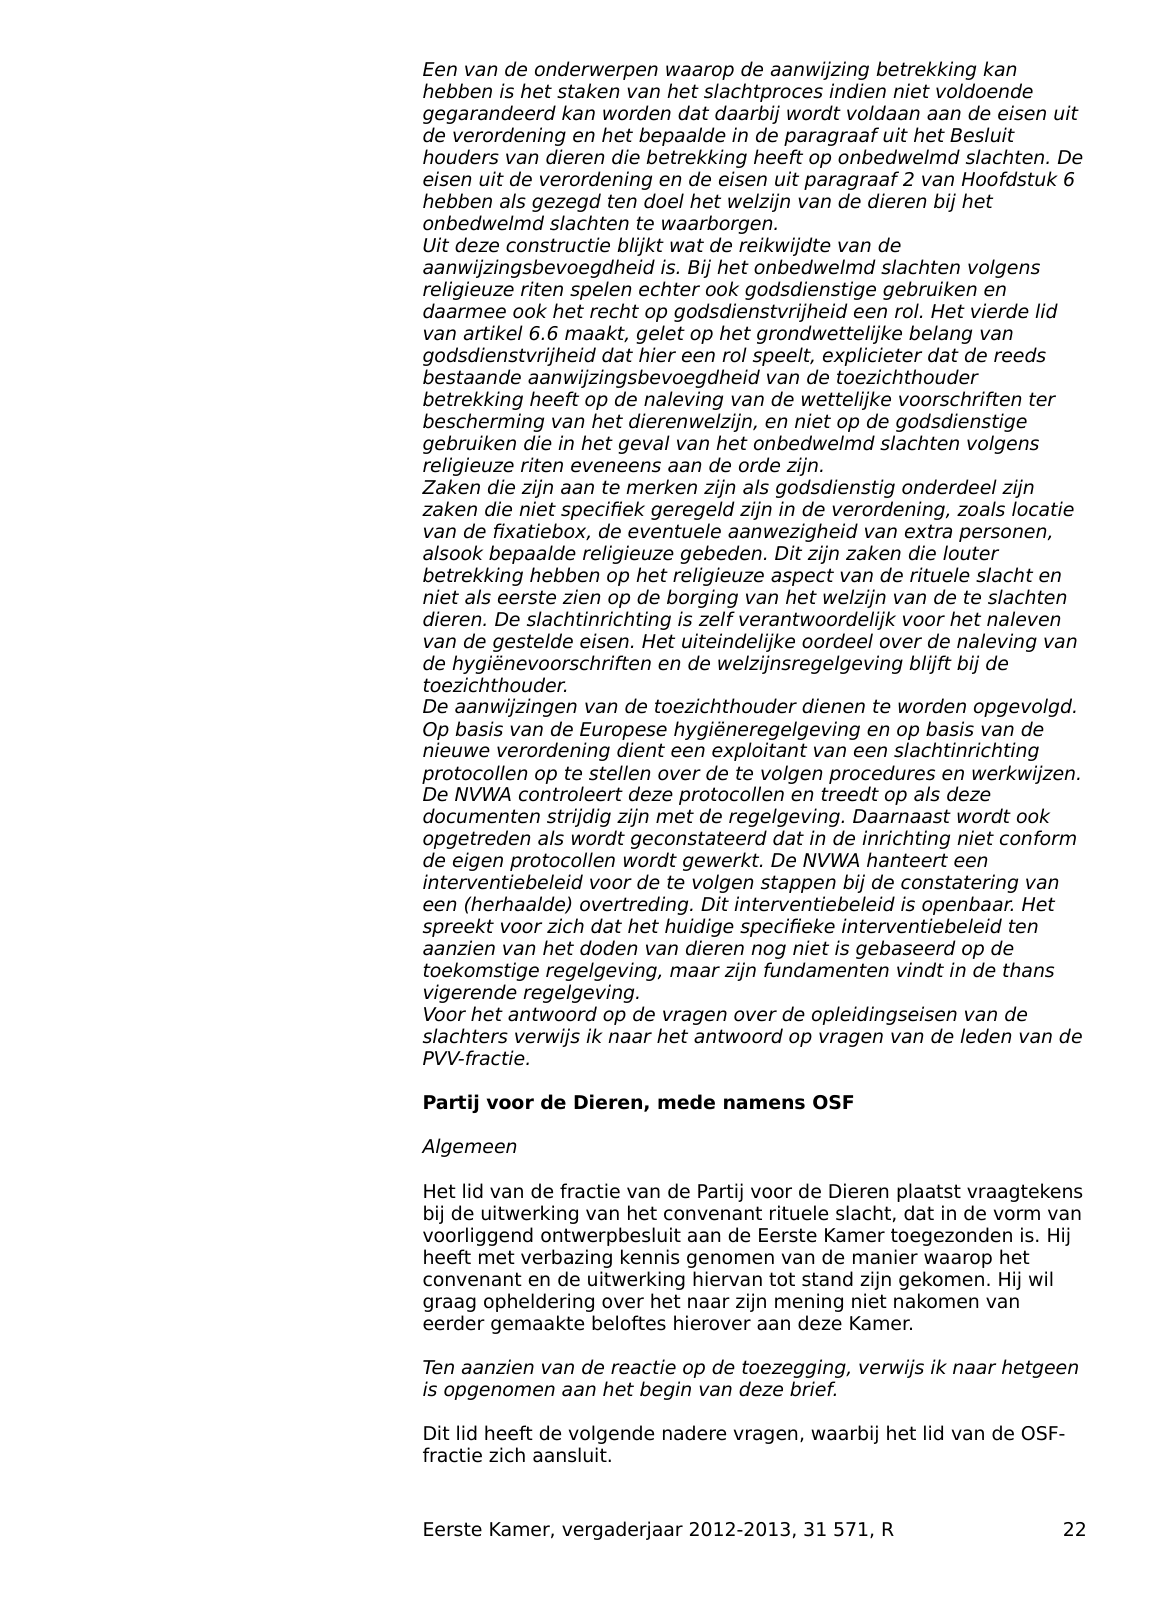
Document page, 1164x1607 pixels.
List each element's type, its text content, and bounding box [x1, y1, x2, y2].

text Voor het antwoord op de vragen over de opleidingseisen van de slachters verwijs ik naar het antwoord op vragen van de leden van de PVV-fractie. [422, 1004, 1087, 1070]
text Een van de onderwerpen waarop de aanwijzing betrekking kan hebben is het staken van het slachtproces indien niet voldoende gegarandeerd kan worden dat daarbij wordt voldaan aan de eisen uit de verordening en het bepaalde in de paragraaf uit het Besluit houders van dieren die betrekking heeft op onbedwelmd slachten. De eisen uit de verordening en de eisen uit paragraaf 2 van Hoofdstuk 6 hebben als gezegd ten doel het welzijn van de dieren bij het onbedwelmd slachten te waarborgen. [422, 59, 1087, 235]
text Zaken die zijn aan te merken zijn als godsdienstig onderdeel zijn zaken die niet specifiek geregeld zijn in de verordening, zoals locatie van de fixatiebox, de eventuele aanwezigheid van extra personen, alsook bepaalde religieuze gebeden. Dit zijn zaken die louter betrekking hebben op het religieuze aspect van de rituele slacht en niet als eerste zien op de borging van het welzijn van de te slachten dieren. De slachtinrichting is zelf verantwoordelijk voor het naleven van de gestelde eisen. Het uiteindelijke oordeel over de naleving van de hygiënevoorschriften en de welzijnsregelgeving blijft bij de toezichthouder. [422, 477, 1087, 696]
text Het lid van de fractie van de Partij voor de Dieren plaatst vraagtekens bij de uitwerking van het convenant rituele slacht, dat in de vorm van voorliggend ontwerpbesluit aan de Eerste Kamer toegezonden is. Hij heeft met verbazing kennis genomen van de manier waarop het convenant en de uitwerking hiervan tot stand zijn gekomen. Hij wil graag opheldering over het naar zijn mening niet nakomen van eerder gemaakte beloftes hierover aan deze Kamer. [422, 1181, 1087, 1334]
text Ten aanzien van de reactie op de toezegging, verwijs ik naar hetgeen is opgenomen aan het begin van deze brief. [422, 1357, 1087, 1401]
text Dit lid heeft de volgende nadere vragen, waarbij het lid van de OSF-fractie zich aansluit. [422, 1423, 1087, 1467]
subtitle Partij voor de Dieren, mede namens OSF [422, 1092, 1087, 1114]
text De aanwijzingen van de toezichthouder dienen te worden opgevolgd. Op basis van de Europese hygiëneregelgeving en op basis van de nieuwe verordening dient een exploitant van een slachtinrichting protocollen op te stellen over de te volgen procedures en werkwijzen. De NVWA controleert deze protocollen en treedt op als deze documenten strijdig zijn met de regelgeving. Daarnaast wordt ook opgetreden als wordt geconstateerd dat in de inrichting niet conform de eigen protocollen wordt gewerkt. De NVWA hanteert een interventiebeleid voor de te volgen stappen bij de constatering van een (herhaalde) overtreding. Dit interventiebeleid is openbaar. Het spreekt voor zich dat het huidige specifieke interventiebeleid ten aanzien van het doden van dieren nog niet is gebaseerd op de toekomstige regelgeving, maar zijn fundamenten vindt in de thans vigerende regelgeving. [422, 696, 1087, 1004]
subtitle Algemeen [422, 1136, 1087, 1158]
text Uit deze constructie blijkt wat de reikwijdte van de aanwijzingsbevoegdheid is. Bij het onbedwelmd slachten volgens religieuze riten spelen echter ook godsdienstige gebruiken en daarmee ook het recht op godsdienstvrijheid een rol. Het vierde lid van artikel 6.6 maakt, gelet op het grondwettelijke belang van godsdienstvrijheid dat hier een rol speelt, explicieter dat de reeds bestaande aanwijzingsbevoegdheid van de toezichthouder betrekking heeft op de naleving van de wettelijke voorschriften ter bescherming van het dierenwelzijn, en niet op de godsdienstige gebruiken die in het geval van het onbedwelmd slachten volgens religieuze riten eveneens aan de orde zijn. [422, 235, 1087, 477]
